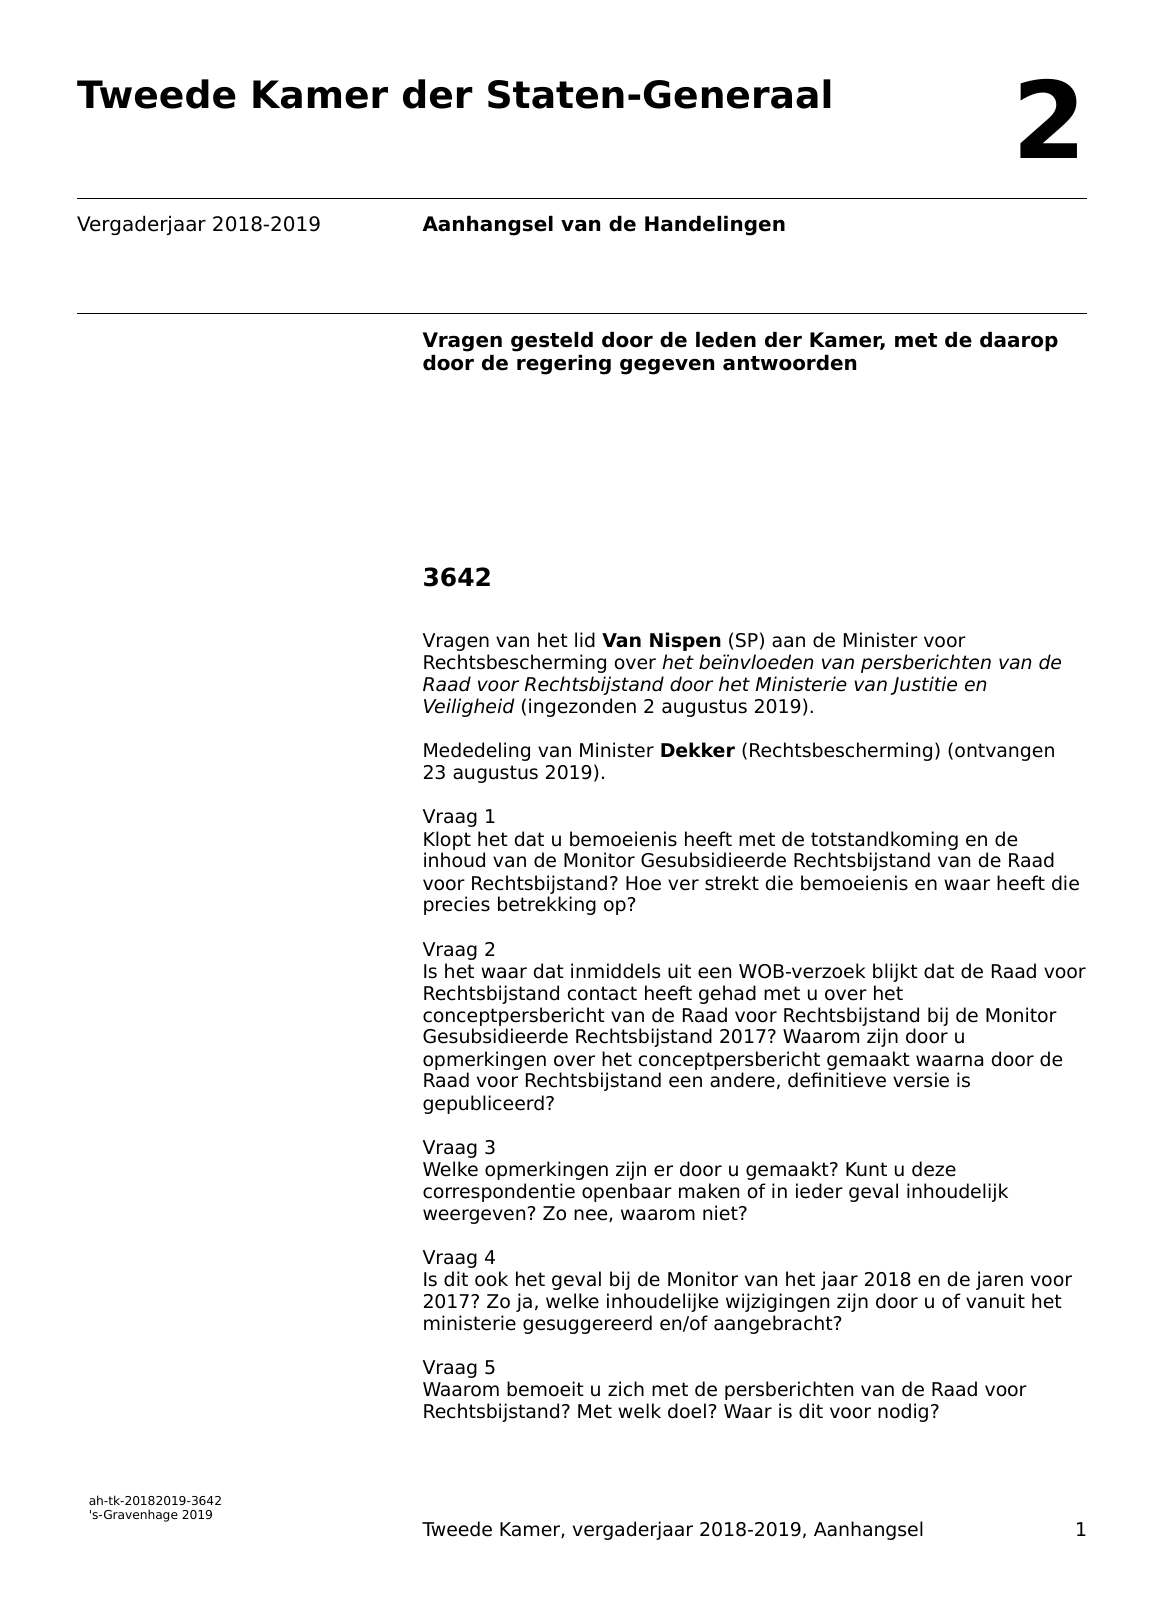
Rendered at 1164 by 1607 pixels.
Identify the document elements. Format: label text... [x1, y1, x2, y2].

text Vraag 3 [422, 1137, 1087, 1158]
table_cell Vergaderjaar 2018-2019 [77, 199, 422, 313]
text 's-Gravenhage 2019 [88, 1508, 323, 1522]
text Welke opmerkingen zijn er door u gemaakt? Kunt u deze correspondentie openbaar maken of in ieder geval inhoudelijk weergeven? Zo nee, waarom niet? [422, 1158, 1087, 1224]
text Vraag 2 [422, 938, 1087, 961]
table_cell Aanhangsel van de Handelingen [422, 199, 1087, 313]
text Klopt het dat u bemoeienis heeft met de totstandkoming en de inhoud van de Monitor Gesubsidieerde Rechtsbijstand van de Raad voor Rechtsbijstand? Hoe ver strekt die bemoeienis en waar heeft die precies betrekking op? [422, 828, 1087, 916]
text Waarom bemoeit u zich met de persberichten van de Raad voor Rechtsbijstand? Met welk doel? Waar is dit voor nodig? [422, 1379, 1087, 1423]
table_cell [77, 314, 422, 375]
text Vraag 4 [422, 1247, 1087, 1269]
text Vraag 5 [422, 1357, 1087, 1379]
text Is het waar dat inmiddels uit een WOB-verzoek blijkt dat de Raad voor Rechtsbijstand contact heeft gehad met u over het conceptpersbericht van de Raad voor Rechtsbijstand bij de Monitor Gesubsidieerde Rechtsbijstand 2017? Waarom zijn door u opmerkingen over het conceptpersbericht gemaakt waarna door de Raad voor Rechtsbijstand een andere, definitieve versie is gepubliceerd? [422, 961, 1087, 1114]
table_cell Vragen gesteld door de leden der Kamer, met de daarop door de regering gegeven antwoorden [422, 314, 1087, 375]
text 3642 [422, 563, 1087, 592]
text Is dit ook het geval bij de Monitor van het jaar 2018 en de jaren voor 2017? Zo ja, welke inhoudelijke wijzigingen zijn door u of vanuit het ministerie gesuggereerd en/of aangebracht? [422, 1269, 1087, 1334]
text ah-tk-20182019-3642 [88, 1494, 323, 1508]
table_header Tweede Kamer der Staten-Generaal [77, 59, 886, 198]
text Vragen van het lid Van Nispen (SP) aan de Minister voor Rechtsbescherming over het beïnvloeden van persberichten van de Raad voor Rechtsbijstand door het Ministerie van Justitie en Veiligheid (ingezonden 2 augustus 2019). [422, 630, 1087, 718]
text Mededeling van Minister Dekker (Rechtsbescherming) (ontvangen 23 augustus 2019). [422, 740, 1087, 784]
table_header 2 [886, 59, 1087, 198]
text Vraag 1 [422, 806, 1087, 828]
